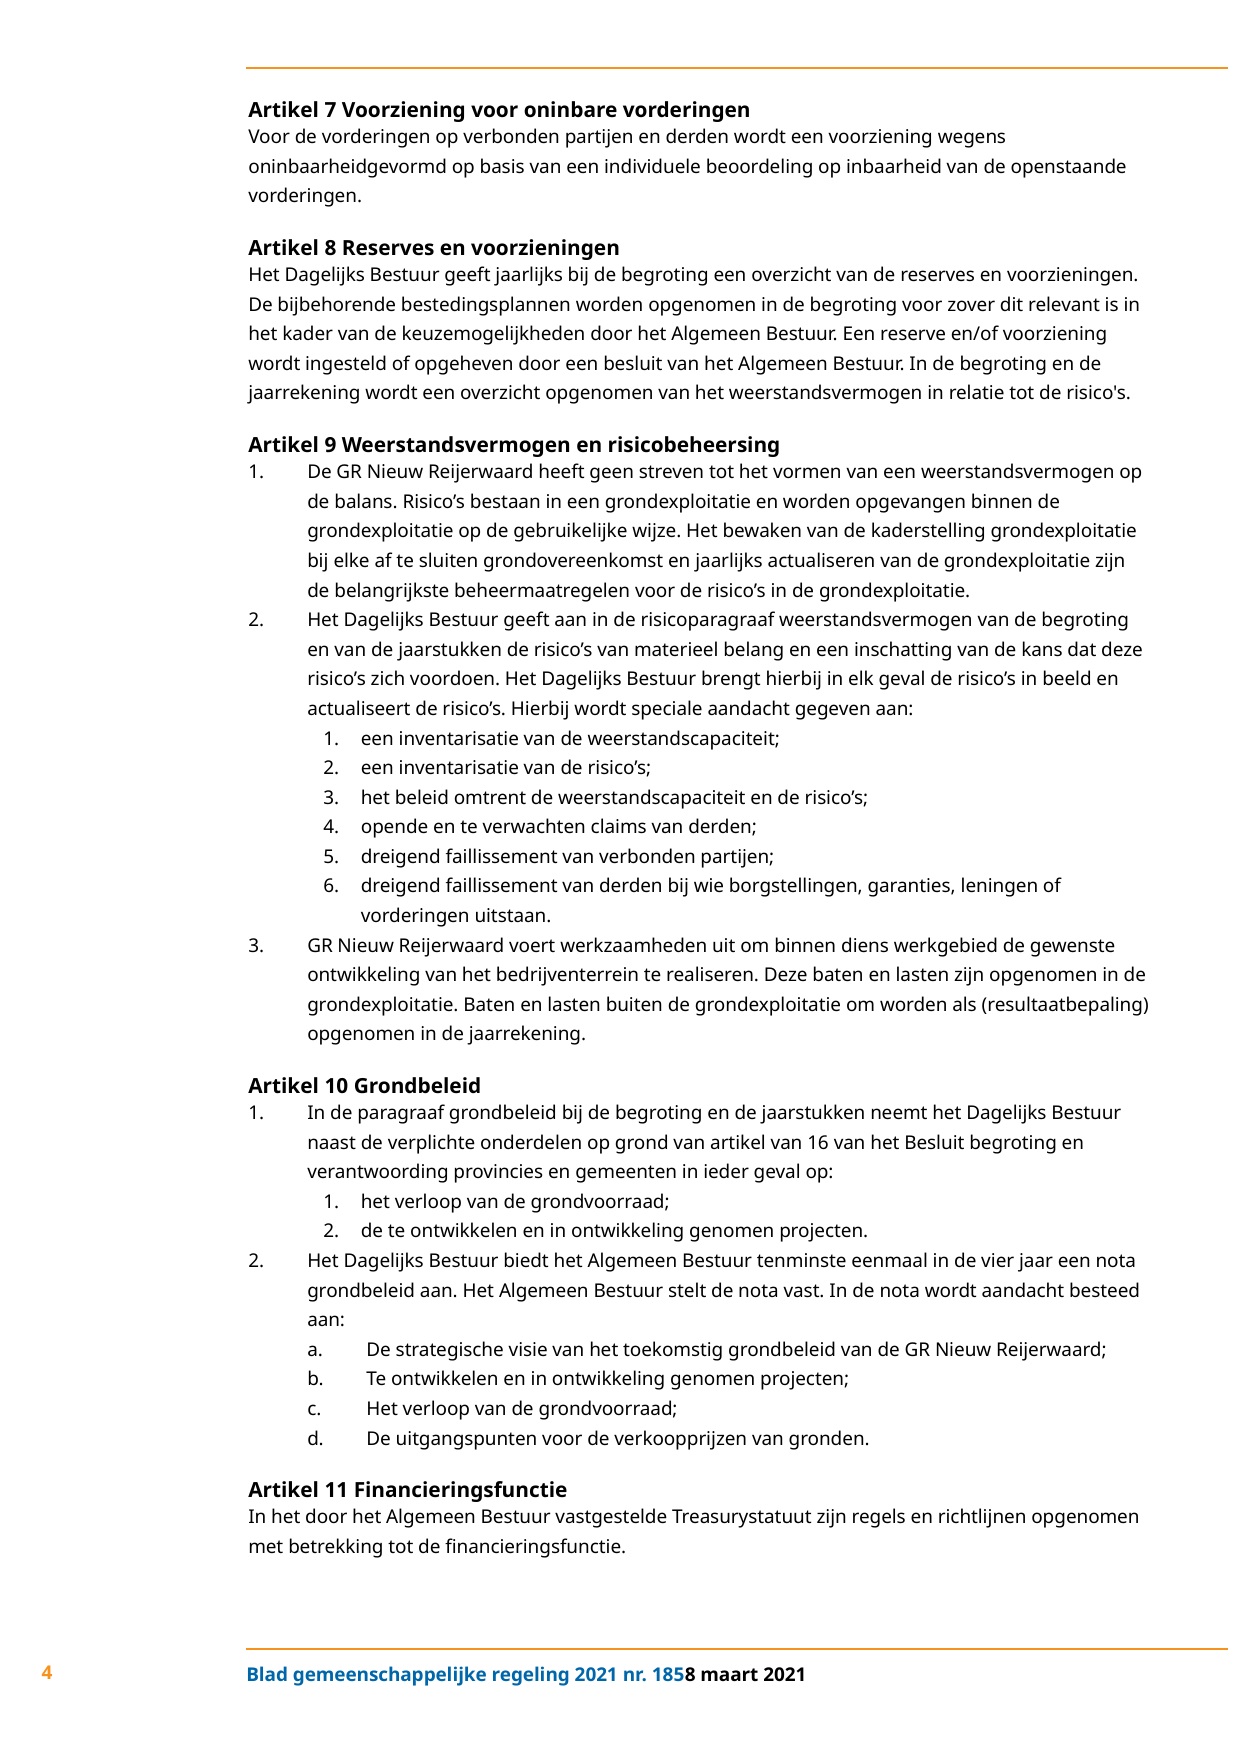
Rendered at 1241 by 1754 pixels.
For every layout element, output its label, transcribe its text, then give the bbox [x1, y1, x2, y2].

list het beleid omtrent de weerstandscapaciteit en de risico’s; [323, 784, 1152, 809]
text In het door het Algemeen Bestuur vastgestelde Treasurystatuut zijn regels en richtlijnen opgenomen met betrekking tot de financieringsfunctie. [248, 1504, 1152, 1559]
list het verloop van de grondvoorraad; [323, 1188, 1152, 1214]
text Artikel 8 Reserves en voorzieningen [248, 233, 1152, 261]
text Artikel 10 Grondbeleid [248, 1071, 1152, 1099]
list Te ontwikkelen en in ontwikkeling genomen projecten; [307, 1366, 1152, 1391]
list De GR Nieuw Reijerwaard heeft geen streven tot het vormen van een weerstandsvermogen op de balans. Risico’s bestaan in een grondexploitatie en worden opgevangen binnen de grondexploitatie op de gebruikelijke wijze. Het bewaken van de kaderstelling grondexploitatie bij elke af te sluiten grondovereenkomst en jaarlijks actualiseren van de grondexploitatie zijn de belangrijkste beheermaatregelen voor de risico’s in de grondexploitatie. [248, 458, 1152, 602]
list Het Dagelijks Bestuur geeft aan in de risicoparagraaf weerstandsvermogen van de begroting en van de jaarstukken de risico’s van materieel belang en een inschatting van de kans dat deze risico’s zich voordoen. Het Dagelijks Bestuur brengt hierbij in elk geval de risico’s in beeld en actualiseert de risico’s. Hierbij wordt speciale aandacht gegeven aan: [248, 606, 1152, 721]
picture [41, 47, 231, 172]
list De uitgangspunten voor de verkoopprijzen van gronden. [307, 1425, 1152, 1451]
list dreigend faillissement van verbonden partijen; [323, 843, 1152, 869]
list In de paragraaf grondbeleid bij de begroting en de jaarstukken neemt het Dagelijks Bestuur naast de verplichte onderdelen op grond van artikel van 16 van het Besluit begroting en verantwoording provincies en gemeenten in ieder geval op: [248, 1099, 1152, 1184]
text Artikel 7 Voorziening voor oninbare vorderingen [248, 95, 1152, 123]
text Artikel 11 Financieringsfunctie [248, 1475, 1152, 1504]
list Het Dagelijks Bestuur biedt het Algemeen Bestuur tenminste eenmaal in de vier jaar een nota grondbeleid aan. Het Algemeen Bestuur stelt de nota vast. In de nota wordt aandacht besteed aan: [248, 1247, 1152, 1332]
list Het verloop van de grondvoorraad; [307, 1395, 1152, 1421]
text Artikel 9 Weerstandsvermogen en risicobeheersing [248, 430, 1152, 458]
list De strategische visie van het toekomstig grondbeleid van de GR Nieuw Reijerwaard; [307, 1336, 1152, 1362]
list een inventarisatie van de weerstandscapaciteit; [323, 725, 1152, 750]
text Voor de vorderingen op verbonden partijen en derden wordt een voorziening wegens oninbaarheidgevormd op basis van een individuele beoordeling op inbaarheid van de openstaande vorderingen. [248, 123, 1152, 208]
list dreigend faillissement van derden bij wie borgstellingen, garanties, leningen of vorderingen uitstaan. [323, 873, 1152, 928]
list een inventarisatie van de risico’s; [323, 754, 1152, 780]
text Het Dagelijks Bestuur geeft jaarlijks bij de begroting een overzicht van de reserves en voorzieningen. De bijbehorende bestedingsplannen worden opgenomen in de begroting voor zover dit relevant is in het kader van de keuzemogelijkheden door het Algemeen Bestuur. Een reserve en/of voorziening wordt ingesteld of opgeheven door een besluit van het Algemeen Bestuur. In de begroting en de jaarrekening wordt een overzicht opgenomen van het weerstandsvermogen in relatie tot de risico's. [248, 261, 1152, 405]
list GR Nieuw Reijerwaard voert werkzaamheden uit om binnen diens werkgebied de gewenste ontwikkeling van het bedrijventerrein te realiseren. Deze baten en lasten zijn opgenomen in de grondexploitatie. Baten en lasten buiten de grondexploitatie om worden als (resultaatbepaling) opgenomen in de jaarrekening. [248, 932, 1152, 1046]
list de te ontwikkelen en in ontwikkeling genomen projecten. [323, 1218, 1152, 1243]
list opende en te verwachten claims van derden; [323, 813, 1152, 839]
